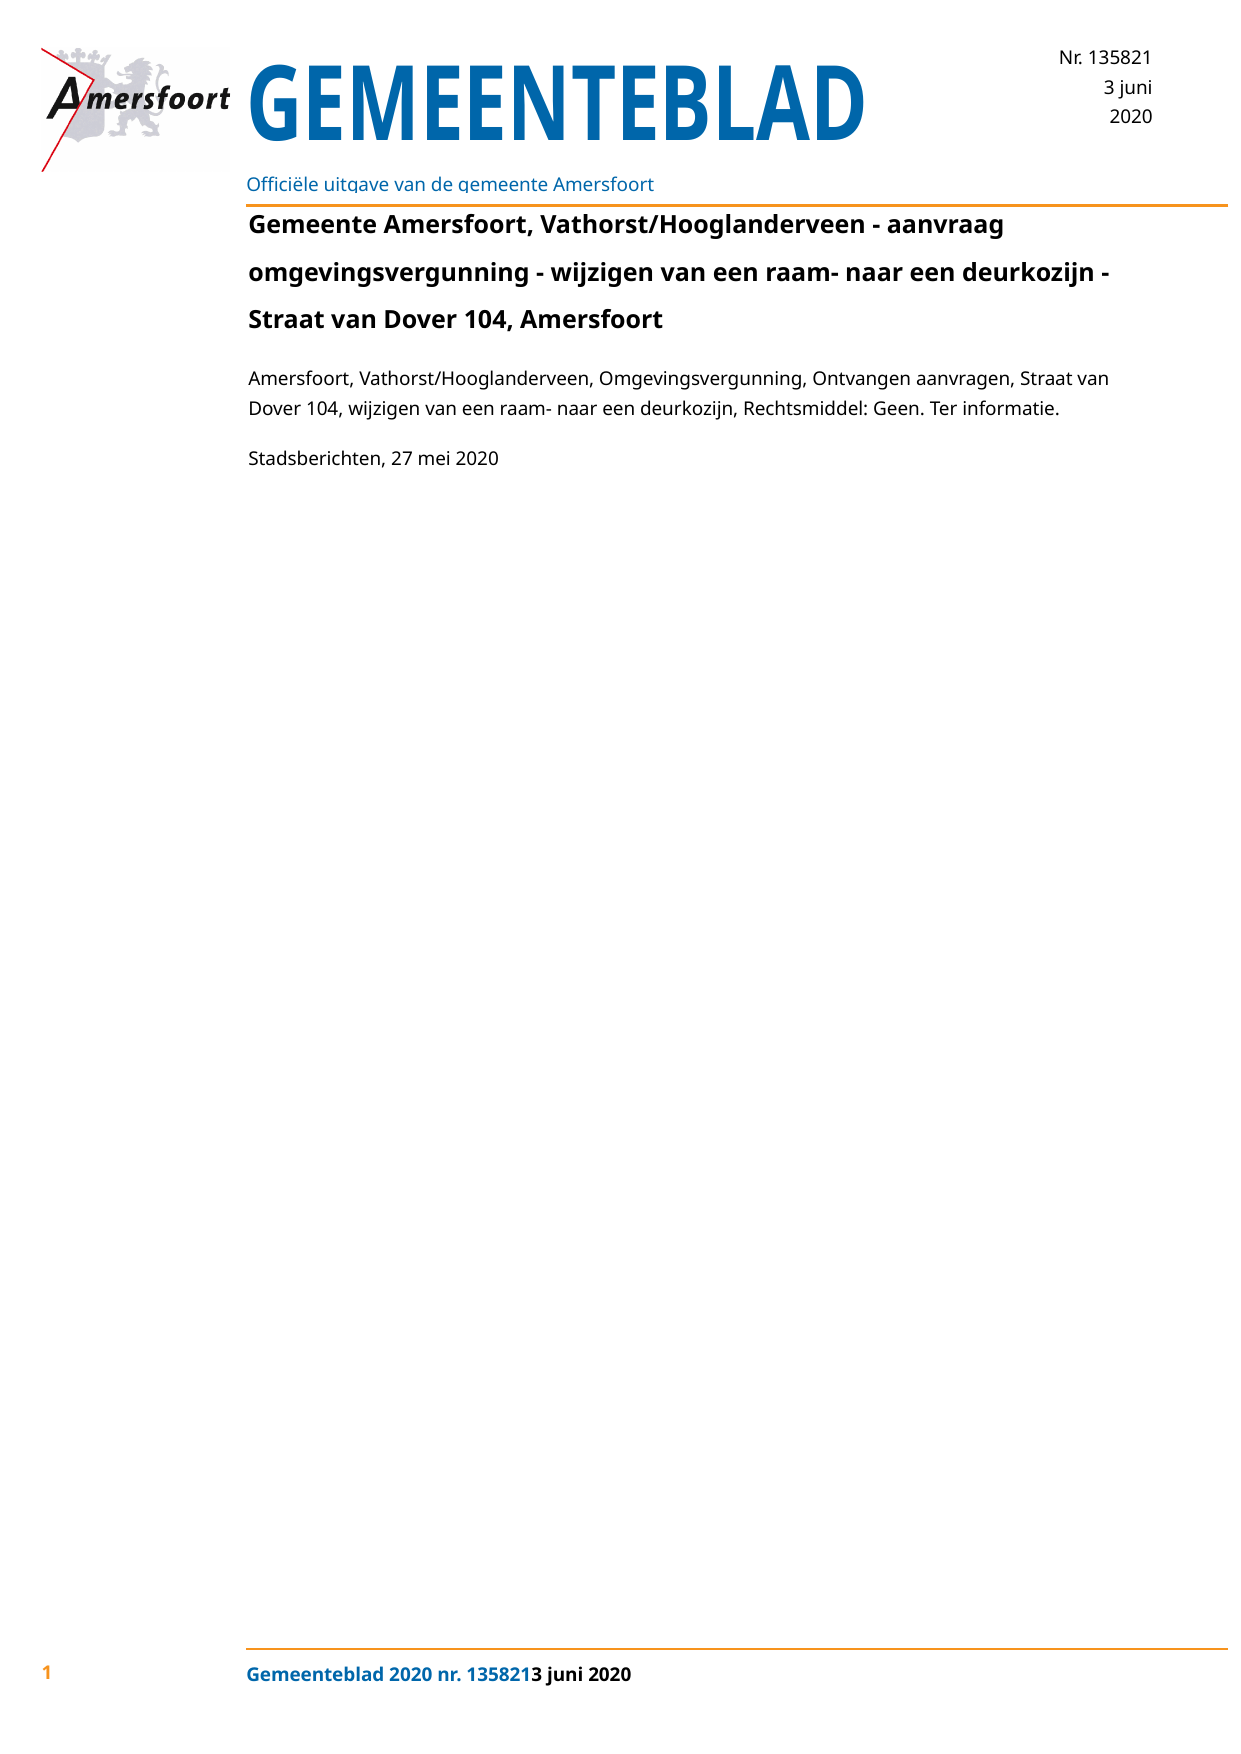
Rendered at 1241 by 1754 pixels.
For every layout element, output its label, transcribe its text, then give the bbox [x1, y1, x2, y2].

text Gemeente Amersfoort, Vathorst/Hooglanderveen - aanvraag omgevingsvergunning - wijzigen van een raam- naar een deurkozijn - Straat van Dover 104, Amersfoort [248, 207, 1152, 336]
picture [41, 47, 231, 172]
text Amersfoort, Vathorst/Hooglanderveen, Omgevingsvergunning, Ontvangen aanvragen, Straat van Dover 104, wijzigen van een raam- naar een deurkozijn, Rechtsmiddel: Geen. Ter informatie. [248, 366, 1152, 421]
text Stadsberichten, 27 mei 2020 [248, 446, 1152, 471]
